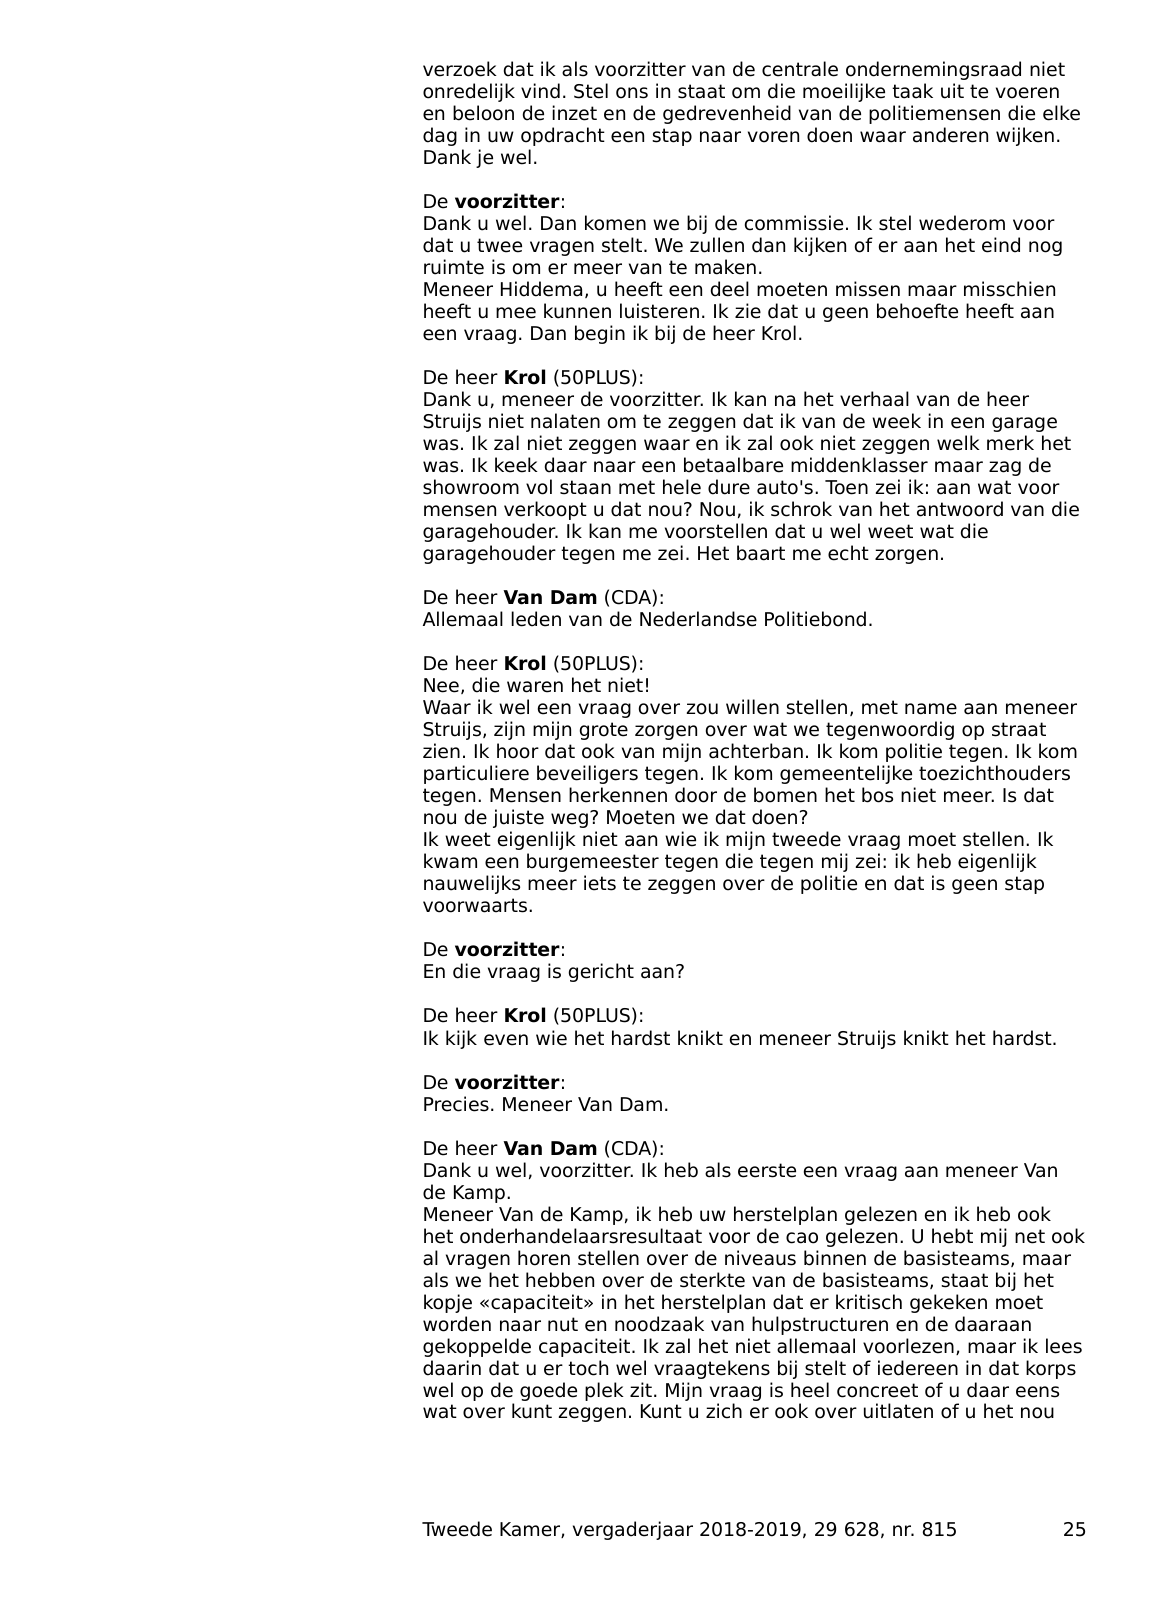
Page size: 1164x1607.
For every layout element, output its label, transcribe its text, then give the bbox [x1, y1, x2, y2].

text De voorzitter: [422, 1072, 1087, 1093]
text De heer Van Dam (CDA): [422, 1138, 1087, 1160]
text Dank u wel, voorzitter. Ik heb als eerste een vraag aan meneer Van de Kamp. [422, 1160, 1087, 1204]
text Meneer Hiddema, u heeft een deel moeten missen maar misschien heeft u mee kunnen luisteren. Ik zie dat u geen behoefte heeft aan een vraag. Dan begin ik bij de heer Krol. [422, 279, 1087, 345]
text Dank u wel. Dan komen we bij de commissie. Ik stel wederom voor dat u twee vragen stelt. We zullen dan kijken of er aan het eind nog ruimte is om er meer van te maken. [422, 213, 1087, 279]
text Dank u, meneer de voorzitter. Ik kan na het verhaal van de heer Struijs niet nalaten om te zeggen dat ik van de week in een garage was. Ik zal niet zeggen waar en ik zal ook niet zeggen welk merk het was. Ik keek daar naar een betaalbare middenklasser maar zag de showroom vol staan met hele dure auto's. Toen zei ik: aan wat voor mensen verkoopt u dat nou? Nou, ik schrok van het antwoord van die garagehouder. Ik kan me voorstellen dat u wel weet wat die garagehouder tegen me zei. Het baart me echt zorgen. [422, 389, 1087, 565]
text De voorzitter: [422, 191, 1087, 213]
text De heer Krol (50PLUS): [422, 1005, 1087, 1027]
text Waar ik wel een vraag over zou willen stellen, met name aan meneer Struijs, zijn mijn grote zorgen over wat we tegenwoordig op straat zien. Ik hoor dat ook van mijn achterban. Ik kom politie tegen. Ik kom particuliere beveiligers tegen. Ik kom gemeentelijke toezichthouders tegen. Mensen herkennen door de bomen het bos niet meer. Is dat nou de juiste weg? Moeten we dat doen? [422, 697, 1087, 829]
text verzoek dat ik als voorzitter van de centrale ondernemingsraad niet onredelijk vind. Stel ons in staat om die moeilijke taak uit te voeren en beloon de inzet en de gedrevenheid van de politiemensen die elke dag in uw opdracht een stap naar voren doen waar anderen wijken. [422, 59, 1087, 147]
text Dank je wel. [422, 147, 1087, 169]
text De voorzitter: [422, 939, 1087, 961]
text De heer Van Dam (CDA): [422, 587, 1087, 609]
text Nee, die waren het niet! [422, 675, 1087, 697]
text Allemaal leden van de Nederlandse Politiebond. [422, 609, 1087, 631]
text Ik weet eigenlijk niet aan wie ik mijn tweede vraag moet stellen. Ik kwam een burgemeester tegen die tegen mij zei: ik heb eigenlijk nauwelijks meer iets te zeggen over de politie en dat is geen stap voorwaarts. [422, 829, 1087, 917]
text De heer Krol (50PLUS): [422, 367, 1087, 389]
text Meneer Van de Kamp, ik heb uw herstelplan gelezen en ik heb ook het onderhandelaarsresultaat voor de cao gelezen. U hebt mij net ook al vragen horen stellen over de niveaus binnen de basisteams, maar als we het hebben over de sterkte van de basisteams, staat bij het kopje «capaciteit» in het herstelplan dat er kritisch gekeken moet worden naar nut en noodzaak van hulpstructuren en de daaraan gekoppelde capaciteit. Ik zal het niet allemaal voorlezen, maar ik lees daarin dat u er toch wel vraagtekens bij stelt of iedereen in dat korps wel op de goede plek zit. Mijn vraag is heel concreet of u daar eens wat over kunt zeggen. Kunt u zich er ook over uitlaten of u het nou [422, 1204, 1087, 1423]
text De heer Krol (50PLUS): [422, 653, 1087, 675]
text Precies. Meneer Van Dam. [422, 1093, 1087, 1116]
text En die vraag is gericht aan? [422, 961, 1087, 983]
text Ik kijk even wie het hardst knikt en meneer Struijs knikt het hardst. [422, 1027, 1087, 1049]
